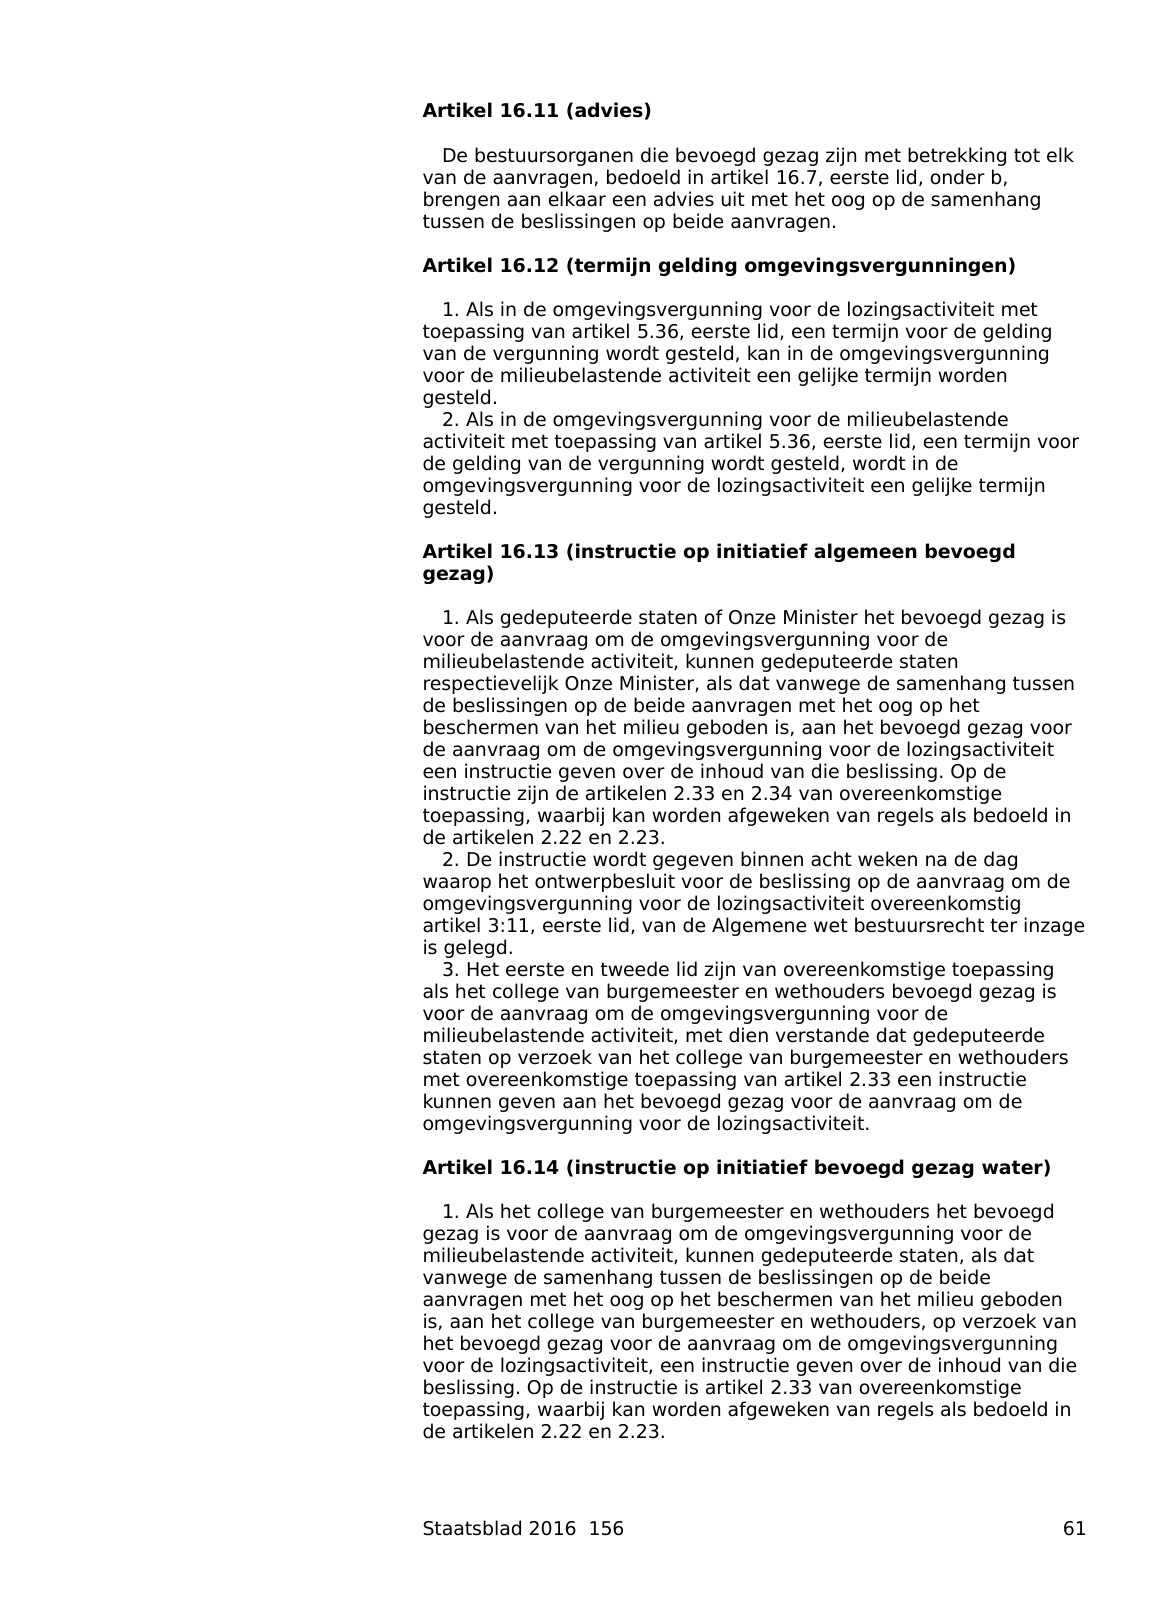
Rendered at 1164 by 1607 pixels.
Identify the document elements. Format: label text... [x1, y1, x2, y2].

text 3. Het eerste en tweede lid zijn van overeenkomstige toepassing als het college van burgemeester en wethouders bevoegd gezag is voor de aanvraag om de omgevingsvergunning voor de milieubelastende activiteit, met dien verstande dat gedeputeerde staten op verzoek van het college van burgemeester en wethouders met overeenkomstige toepassing van artikel 2.33 een instructie kunnen geven aan het bevoegd gezag voor de aanvraag om de omgevingsvergunning voor de lozingsactiviteit. [422, 959, 1087, 1134]
subtitle Artikel 16.13 (instructie op initiatief algemeen bevoegd gezag) [422, 541, 1087, 585]
subtitle Artikel 16.14 (instructie op initiatief bevoegd gezag water) [422, 1157, 1087, 1179]
text 1. Als het college van burgemeester en wethouders het bevoegd gezag is voor de aanvraag om de omgevingsvergunning voor de milieubelastende activiteit, kunnen gedeputeerde staten, als dat vanwege de samenhang tussen de beslissingen op de beide aanvragen met het oog op het beschermen van het milieu geboden is, aan het college van burgemeester en wethouders, op verzoek van het bevoegd gezag voor de aanvraag om de omgevingsvergunning voor de lozingsactiviteit, een instructie geven over de inhoud van die beslissing. Op de instructie is artikel 2.33 van overeenkomstige toepassing, waarbij kan worden afgeweken van regels als bedoeld in de artikelen 2.22 en 2.23. [422, 1201, 1087, 1443]
text 1. Als in de omgevingsvergunning voor de lozingsactiviteit met toepassing van artikel 5.36, eerste lid, een termijn voor de gelding van de vergunning wordt gesteld, kan in de omgevingsvergunning voor de milieubelastende activiteit een gelijke termijn worden gesteld. [422, 299, 1087, 409]
subtitle Artikel 16.12 (termijn gelding omgevingsvergunningen) [422, 255, 1087, 277]
subtitle Artikel 16.11 (advies) [422, 100, 1087, 122]
text 2. De instructie wordt gegeven binnen acht weken na de dag waarop het ontwerpbesluit voor de beslissing op de aanvraag om de omgevingsvergunning voor de lozingsactiviteit overeenkomstig artikel 3:11, eerste lid, van de Algemene wet bestuursrecht ter inzage is gelegd. [422, 849, 1087, 959]
text 1. Als gedeputeerde staten of Onze Minister het bevoegd gezag is voor de aanvraag om de omgevingsvergunning voor de milieubelastende activiteit, kunnen gedeputeerde staten respectievelijk Onze Minister, als dat vanwege de samenhang tussen de beslissingen op de beide aanvragen met het oog op het beschermen van het milieu geboden is, aan het bevoegd gezag voor de aanvraag om de omgevingsvergunning voor de lozingsactiviteit een instructie geven over de inhoud van die beslissing. Op de instructie zijn de artikelen 2.33 en 2.34 van overeenkomstige toepassing, waarbij kan worden afgeweken van regels als bedoeld in de artikelen 2.22 en 2.23. [422, 607, 1087, 849]
text 2. Als in de omgevingsvergunning voor de milieubelastende activiteit met toepassing van artikel 5.36, eerste lid, een termijn voor de gelding van de vergunning wordt gesteld, wordt in de omgevingsvergunning voor de lozingsactiviteit een gelijke termijn gesteld. [422, 409, 1087, 519]
text De bestuursorganen die bevoegd gezag zijn met betrekking tot elk van de aanvragen, bedoeld in artikel 16.7, eerste lid, onder b, brengen aan elkaar een advies uit met het oog op de samenhang tussen de beslissingen op beide aanvragen. [422, 144, 1087, 232]
